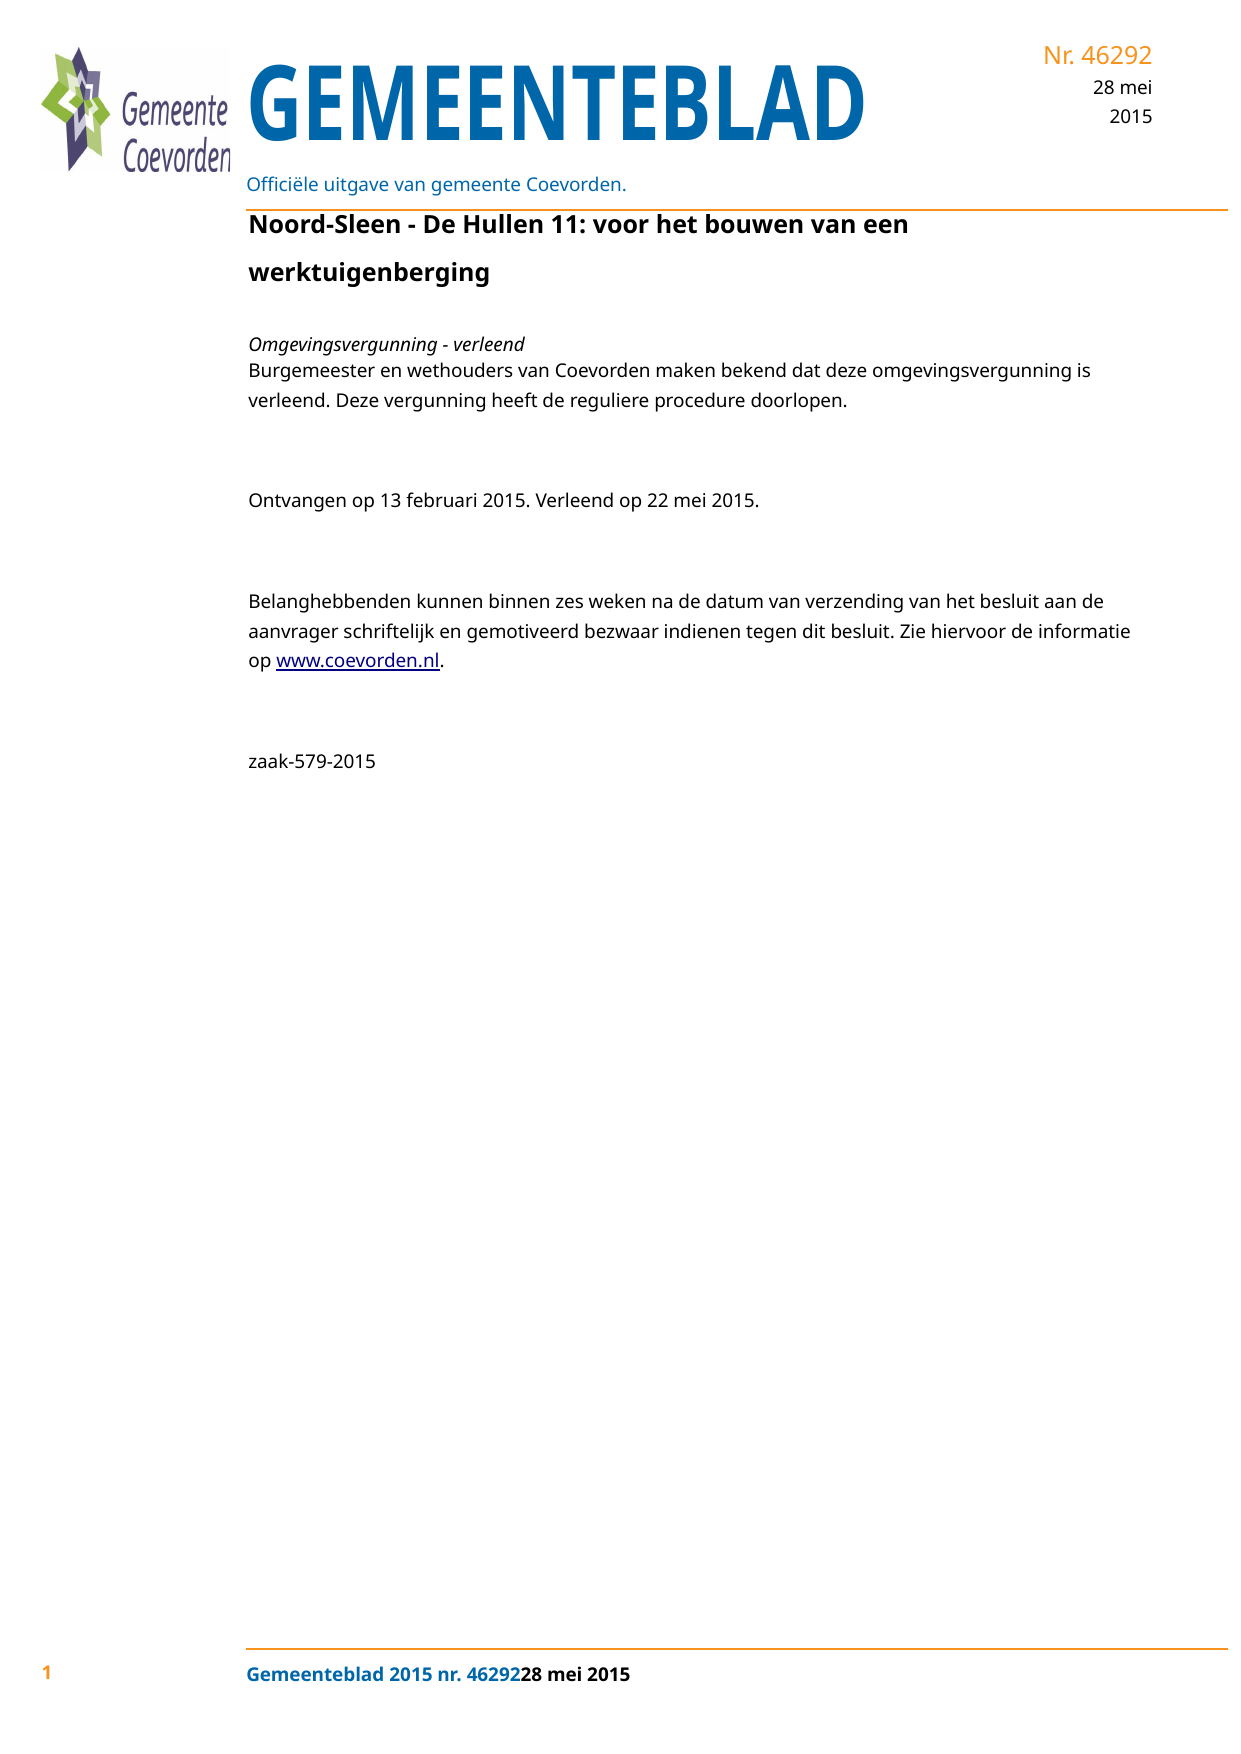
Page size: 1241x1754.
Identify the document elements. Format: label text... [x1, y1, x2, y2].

picture [41, 47, 231, 172]
text Ontvangen op 13 februari 2015. Verleend op 22 mei 2015. [248, 488, 1152, 513]
text Omgevingsvergunning - verleend [248, 331, 1152, 357]
text Belanghebbenden kunnen binnen zes weken na de datum van verzending van het besluit aan de aanvrager schriftelijk en gemotiveerd bezwaar indienen tegen dit besluit. Zie hiervoor de informatie op www.coevorden.nl. [248, 588, 1152, 673]
text Noord-Sleen - De Hullen 11: voor het bouwen van een werktuigenberging [248, 211, 1152, 288]
text Burgemeester en wethouders van Coevorden maken bekend dat deze omgevingsvergunning is verleend. Deze vergunning heeft de reguliere procedure doorlopen. [248, 357, 1152, 412]
text zaak-579-2015 [248, 748, 1152, 774]
